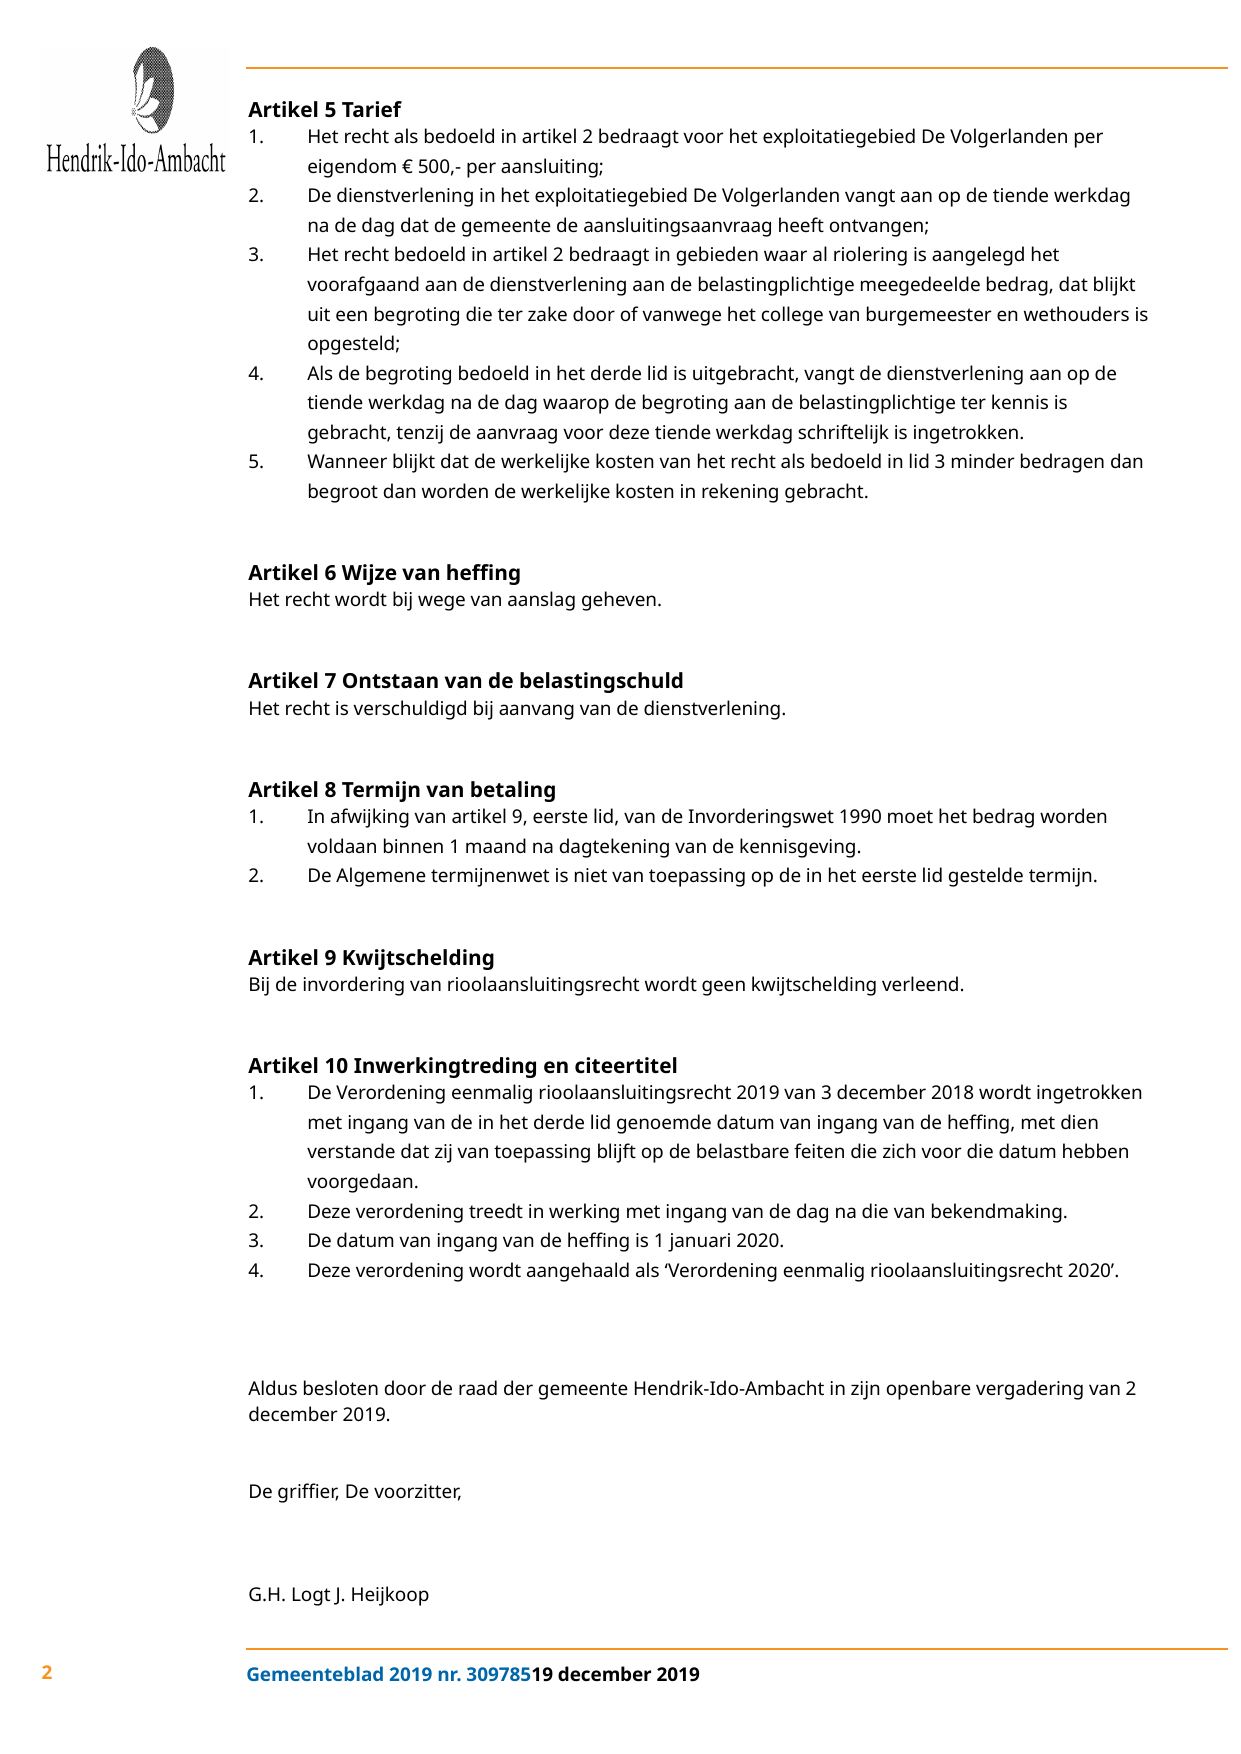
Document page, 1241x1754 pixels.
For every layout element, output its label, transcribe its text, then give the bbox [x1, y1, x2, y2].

text Het recht is verschuldigd bij aanvang van de dienstverlening. [248, 695, 1152, 721]
list De Algemene termijnenwet is niet van toepassing op de in het eerste lid gestelde termijn. [248, 863, 1152, 888]
text De griffier, De voorzitter, [248, 1478, 1152, 1504]
list De Verordening eenmalig rioolaansluitingsrecht 2019 van 3 december 2018 wordt ingetrokken met ingang van de in het derde lid genoemde datum van ingang van de heffing, met dien verstande dat zij van toepassing blijft op de belastbare feiten die zich voor die datum hebben voorgedaan. [248, 1079, 1152, 1194]
list Het recht als bedoeld in artikel 2 bedraagt voor het exploitatiegebied De Volgerlanden per eigendom € 500,- per aansluiting; [248, 123, 1152, 178]
text Bij de invordering van rioolaansluitingsrecht wordt geen kwijtschelding verleend. [248, 971, 1152, 997]
list Deze verordening treedt in werking met ingang van de dag na die van bekendmaking. [248, 1198, 1152, 1224]
text Artikel 8 Termijn van betaling [248, 775, 1152, 803]
list Wanneer blijkt dat de werkelijke kosten van het recht als bedoeld in lid 3 minder bedragen dan begroot dan worden de werkelijke kosten in rekening gebracht. [248, 449, 1152, 504]
list Als de begroting bedoeld in het derde lid is uitgebracht, vangt de dienstverlening aan op de tiende werkdag na de dag waarop de begroting aan de belastingplichtige ter kennis is gebracht, tenzij de aanvraag voor deze tiende werkdag schriftelijk is ingetrokken. [248, 360, 1152, 445]
list In afwijking van artikel 9, eerste lid, van de Invorderingswet 1990 moet het bedrag worden voldaan binnen 1 maand na dagtekening van de kennisgeving. [248, 803, 1152, 859]
text Artikel 5 Tarief [248, 95, 1152, 123]
list De dienstverlening in het exploitatiegebied De Volgerlanden vangt aan op de tiende werkdag na de dag dat de gemeente de aansluitingsaanvraag heeft ontvangen; [248, 182, 1152, 238]
text Artikel 10 Inwerkingtreding en citeertitel [248, 1051, 1152, 1079]
text Artikel 6 Wijze van heffing [248, 558, 1152, 587]
text Artikel 7 Ontstaan van de belastingschuld [248, 667, 1152, 695]
list Het recht bedoeld in artikel 2 bedraagt in gebieden waar al riolering is aangelegd het voorafgaand aan de dienstverlening aan de belastingplichtige meegedeelde bedrag, dat blijkt uit een begroting die ter zake door of vanwege het college van burgemeester en wethouders is opgesteld; [248, 242, 1152, 356]
text G.H. Logt J. Heijkoop [248, 1581, 1152, 1607]
text Aldus besloten door de raad der gemeente Hendrik-Ido-Ambacht in zijn openbare vergadering van 2 december 2019. [248, 1375, 1152, 1427]
list De datum van ingang van de heffing is 1 januari 2020. [248, 1227, 1152, 1253]
text Artikel 9 Kwijtschelding [248, 943, 1152, 971]
list Deze verordening wordt aangehaald als ‘Verordening eenmalig rioolaansluitingsrecht 2020’. [248, 1257, 1152, 1283]
picture [41, 47, 231, 172]
text Het recht wordt bij wege van aanslag geheven. [248, 587, 1152, 612]
